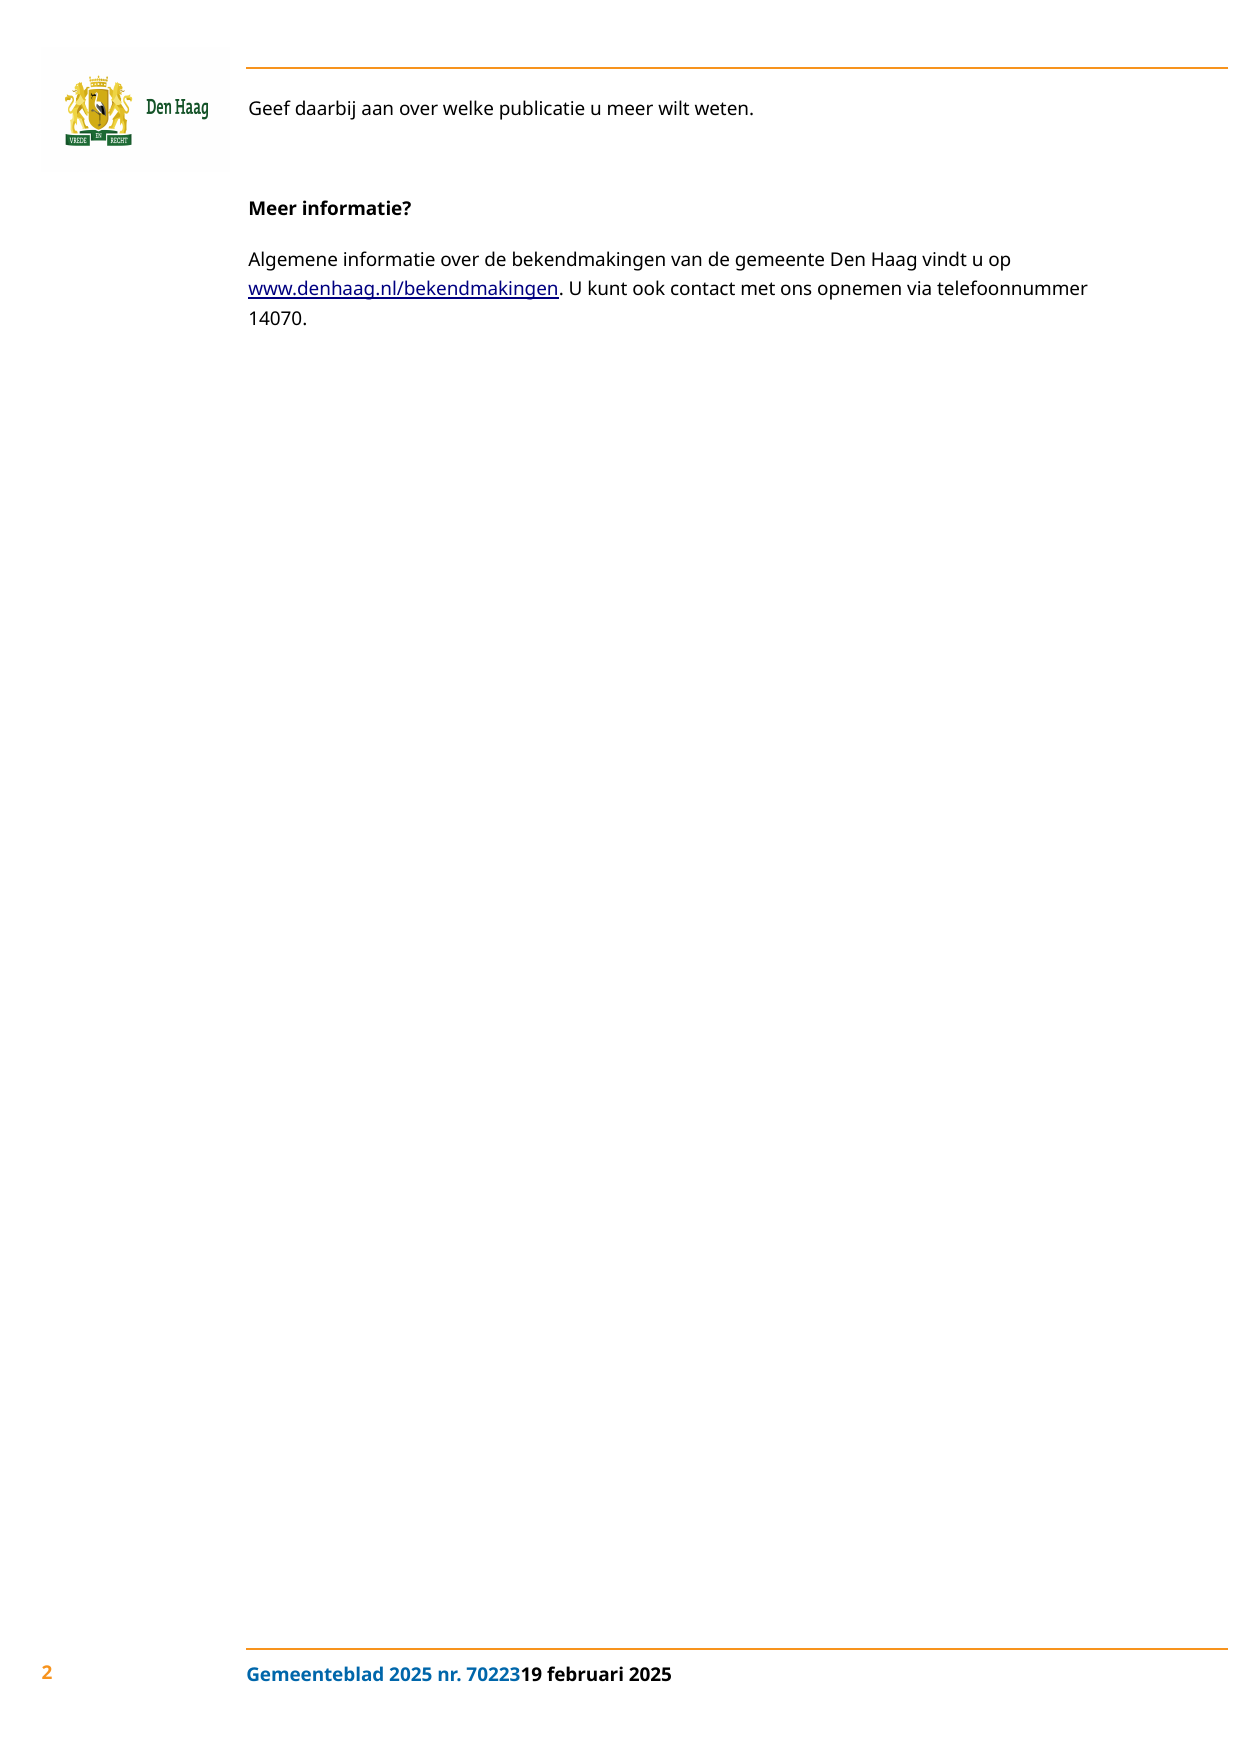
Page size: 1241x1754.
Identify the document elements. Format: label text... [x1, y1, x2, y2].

text Algemene informatie over de bekendmakingen van de gemeente Den Haag vindt u op www.denhaag.nl/bekendmakingen. U kunt ook contact met ons opnemen via telefoonnummer 14070. [248, 246, 1152, 331]
text Geef daarbij aan over welke publicatie u meer wilt weten. [248, 95, 1152, 121]
text Meer informatie? [248, 196, 1152, 221]
picture [41, 47, 231, 172]
